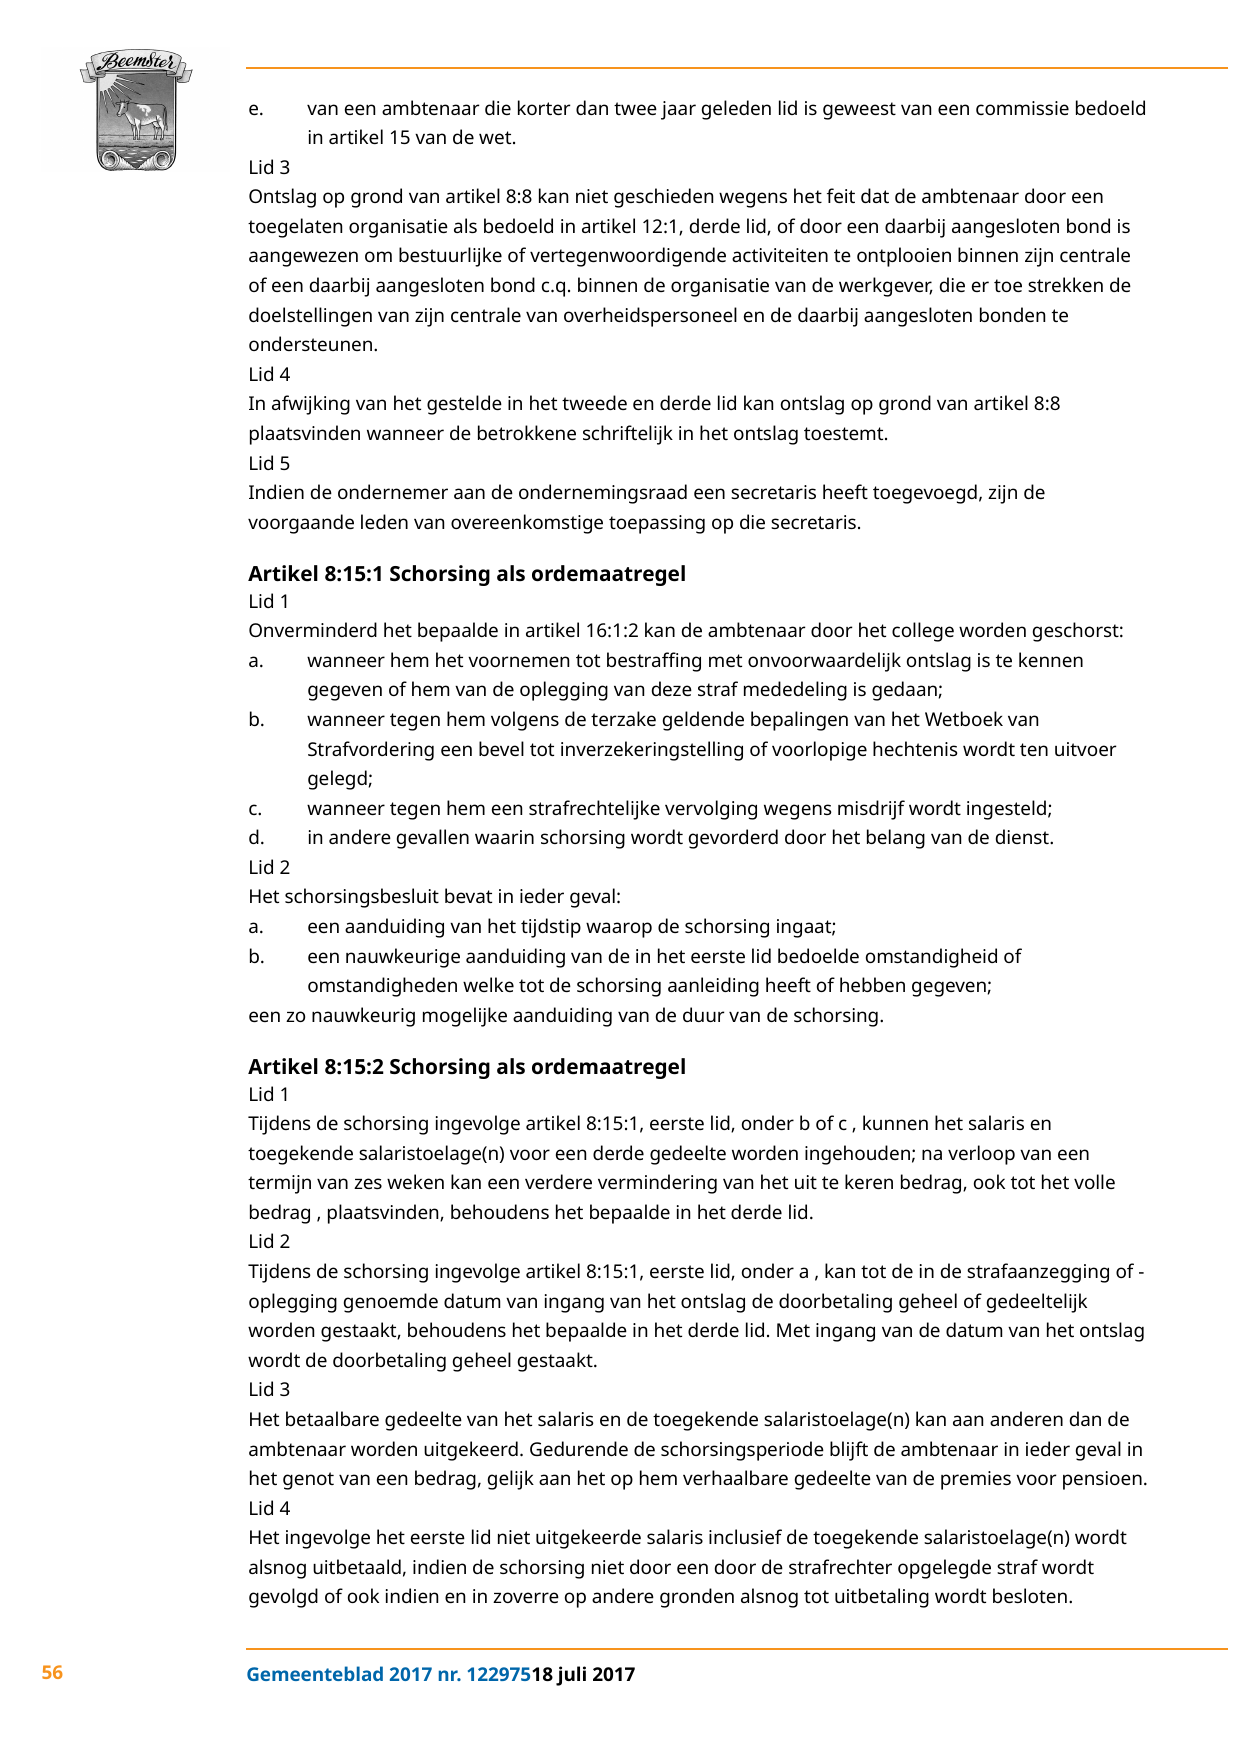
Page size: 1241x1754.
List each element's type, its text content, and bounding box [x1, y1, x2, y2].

list een nauwkeurige aanduiding van de in het eerste lid bedoelde omstandigheid of omstandigheden welke tot de schorsing aanleiding heeft of hebben gegeven; [248, 943, 1152, 998]
list wanneer tegen hem een strafrechtelijke vervolging wegens misdrijf wordt ingesteld; [248, 795, 1152, 821]
text Het ingevolge het eerste lid niet uitgekeerde salaris inclusief de toegekende salaristoelage(n) wordt alsnog uitbetaald, indien de schorsing niet door een door de strafrechter opgelegde straf wordt gevolgd of ook indien en in zoverre op andere gronden alsnog tot uitbetaling wordt besloten. [248, 1524, 1152, 1609]
text Het betaalbare gedeelte van het salaris en de toegekende salaristoelage(n) kan aan anderen dan de ambtenaar worden uitgekeerd. Gedurende de schorsingsperiode blijft de ambtenaar in ieder geval in het genot van een bedrag, gelijk aan het op hem verhaalbare gedeelte van de premies voor pensioen. [248, 1406, 1152, 1491]
text Ontslag op grond van artikel 8:8 kan niet geschieden wegens het feit dat de ambtenaar door een toegelaten organisatie als bedoeld in artikel 12:1, derde lid, of door een daarbij aangesloten bond is aangewezen om bestuurlijke of vertegenwoordigende activiteiten te ontplooien binnen zijn centrale of een daarbij aangesloten bond c.q. binnen de organisatie van de werkgever, die er toe strekken de doelstellingen van zijn centrale van overheidspersoneel en de daarbij aangesloten bonden te ondersteunen. [248, 183, 1152, 357]
text Lid 5 [248, 450, 1152, 476]
list van een ambtenaar die korter dan twee jaar geleden lid is geweest van een commissie bedoeld in artikel 15 van de wet. [248, 95, 1152, 150]
text Lid 2 [248, 1229, 1152, 1254]
list in andere gevallen waarin schorsing wordt gevorderd door het belang van de dienst. [248, 824, 1152, 850]
text Lid 4 [248, 1495, 1152, 1521]
text Tijdens de schorsing ingevolge artikel 8:15:1, eerste lid, onder b of c , kunnen het salaris en toegekende salaristoelage(n) voor een derde gedeelte worden ingehouden; na verloop van een termijn van zes weken kan een verdere vermindering van het uit te keren bedrag, ook tot het volle bedrag , plaatsvinden, behoudens het bepaalde in het derde lid. [248, 1110, 1152, 1225]
text Het schorsingsbesluit bevat in ieder geval: [248, 884, 1152, 909]
text Artikel 8:15:1 Schorsing als ordemaatregel [248, 559, 1152, 588]
text Lid 1 [248, 1081, 1152, 1107]
text Artikel 8:15:2 Schorsing als ordemaatregel [248, 1052, 1152, 1081]
text Lid 4 [248, 361, 1152, 387]
text een zo nauwkeurig mogelijke aanduiding van de duur van de schorsing. [248, 1002, 1152, 1028]
text Lid 2 [248, 854, 1152, 880]
list wanneer hem het voornemen tot bestraffing met onvoorwaardelijk ontslag is te kennen gegeven of hem van de oplegging van deze straf mededeling is gedaan; [248, 647, 1152, 702]
text Lid 3 [248, 154, 1152, 180]
text Indien de ondernemer aan de ondernemingsraad een secretaris heeft toegevoegd, zijn de voorgaande leden van overeenkomstige toepassing op die secretaris. [248, 479, 1152, 535]
text Lid 3 [248, 1377, 1152, 1402]
list een aanduiding van het tijdstip waarop de schorsing ingaat; [248, 913, 1152, 939]
picture [41, 47, 231, 172]
text Onverminderd het bepaalde in artikel 16:1:2 kan de ambtenaar door het college worden geschorst: [248, 617, 1152, 643]
list wanneer tegen hem volgens de terzake geldende bepalingen van het Wetboek van Strafvordering een bevel tot inverzekeringstelling of voorlopige hechtenis wordt ten uitvoer gelegd; [248, 706, 1152, 791]
text Lid 1 [248, 588, 1152, 613]
text In afwijking van het gestelde in het tweede en derde lid kan ontslag op grond van artikel 8:8 plaatsvinden wanneer de betrokkene schriftelijk in het ontslag toestemt. [248, 391, 1152, 446]
text Tijdens de schorsing ingevolge artikel 8:15:1, eerste lid, onder a , kan tot de in de strafaanzegging of -oplegging genoemde datum van ingang van het ontslag de doorbetaling geheel of gedeeltelijk worden gestaakt, behoudens het bepaalde in het derde lid. Met ingang van de datum van het ontslag wordt de doorbetaling geheel gestaakt. [248, 1258, 1152, 1373]
